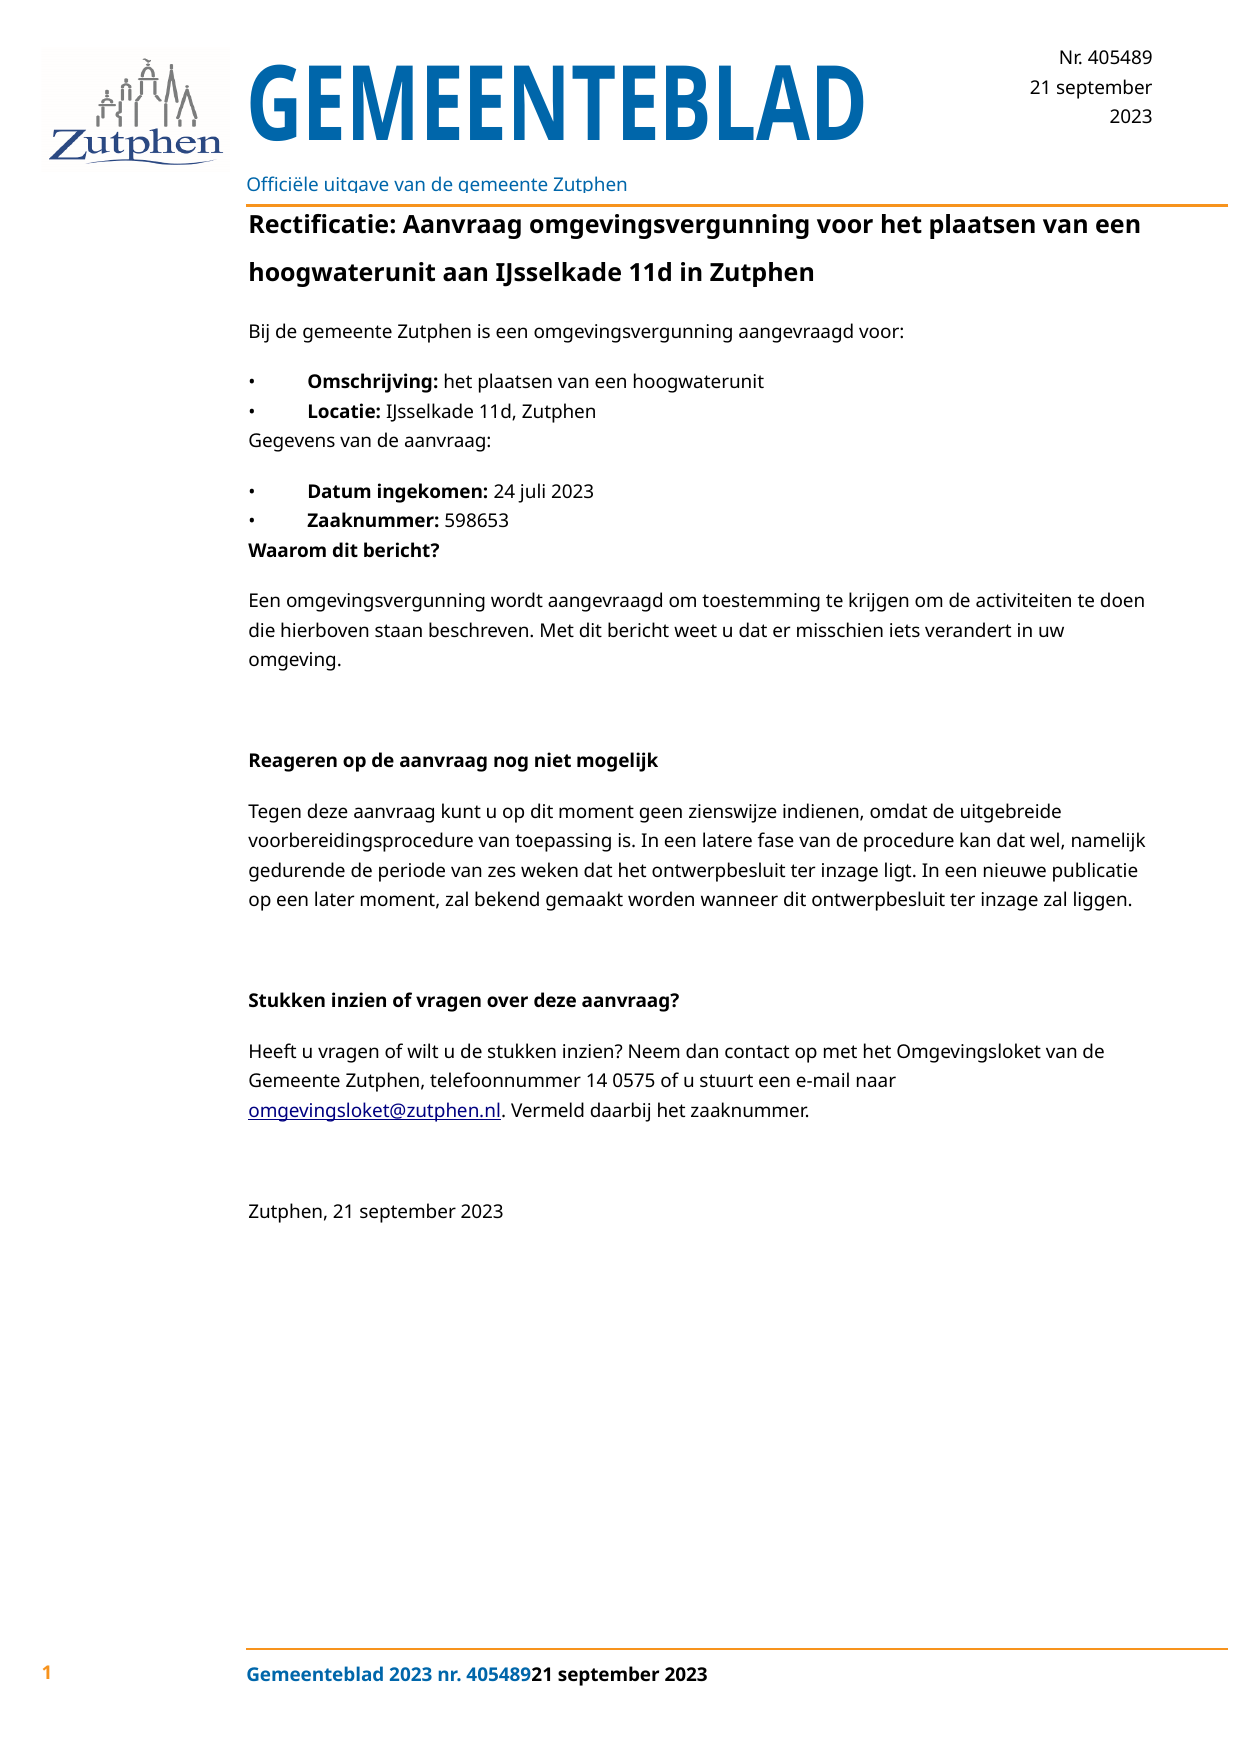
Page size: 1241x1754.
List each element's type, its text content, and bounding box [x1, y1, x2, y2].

text Gegevens van de aanvraag: [248, 427, 1152, 453]
list Locatie: IJsselkade 11d, Zutphen [248, 398, 1152, 424]
text Een omgevingsvergunning wordt aangevraagd om toestemming te krijgen om de activiteiten te doen die hierboven staan beschreven. Met dit bericht weet u dat er misschien iets verandert in uw omgeving. [248, 587, 1152, 672]
text Heeft u vragen of wilt u de stukken inzien? Neem dan contact op met het Omgevingsloket van de Gemeente Zutphen, telefoonnummer 14 0575 of u stuurt een e-mail naar omgevingsloket@zutphen.nl. Vermeld daarbij het zaaknummer. [248, 1038, 1152, 1123]
text Waarom dit bericht? [248, 537, 1152, 563]
list Zaaknummer: 598653 [248, 507, 1152, 533]
text Zutphen, 21 september 2023 [248, 1198, 1152, 1224]
list Omschrijving: het plaatsen van een hoogwaterunit [248, 368, 1152, 394]
picture [41, 47, 231, 172]
text Bij de gemeente Zutphen is een omgevingsvergunning aangevraagd voor: [248, 318, 1152, 344]
text Tegen deze aanvraag kunt u op dit moment geen zienswijze indienen, omdat de uitgebreide voorbereidingsprocedure van toepassing is. In een latere fase van de procedure kan dat wel, namelijk gedurende de periode van zes weken dat het ontwerpbesluit ter inzage ligt. In een nieuwe publicatie op een later moment, zal bekend gemaakt worden wanneer dit ontwerpbesluit ter inzage zal liggen. [248, 798, 1152, 912]
text Stukken inzien of vragen over deze aanvraag? [248, 987, 1152, 1013]
text Rectificatie: Aanvraag omgevingsvergunning voor het plaatsen van een hoogwaterunit aan IJsselkade 11d in Zutphen [248, 207, 1152, 288]
list Datum ingekomen: 24 juli 2023 [248, 478, 1152, 504]
text Reageren op de aanvraag nog niet mogelijk [248, 747, 1152, 773]
